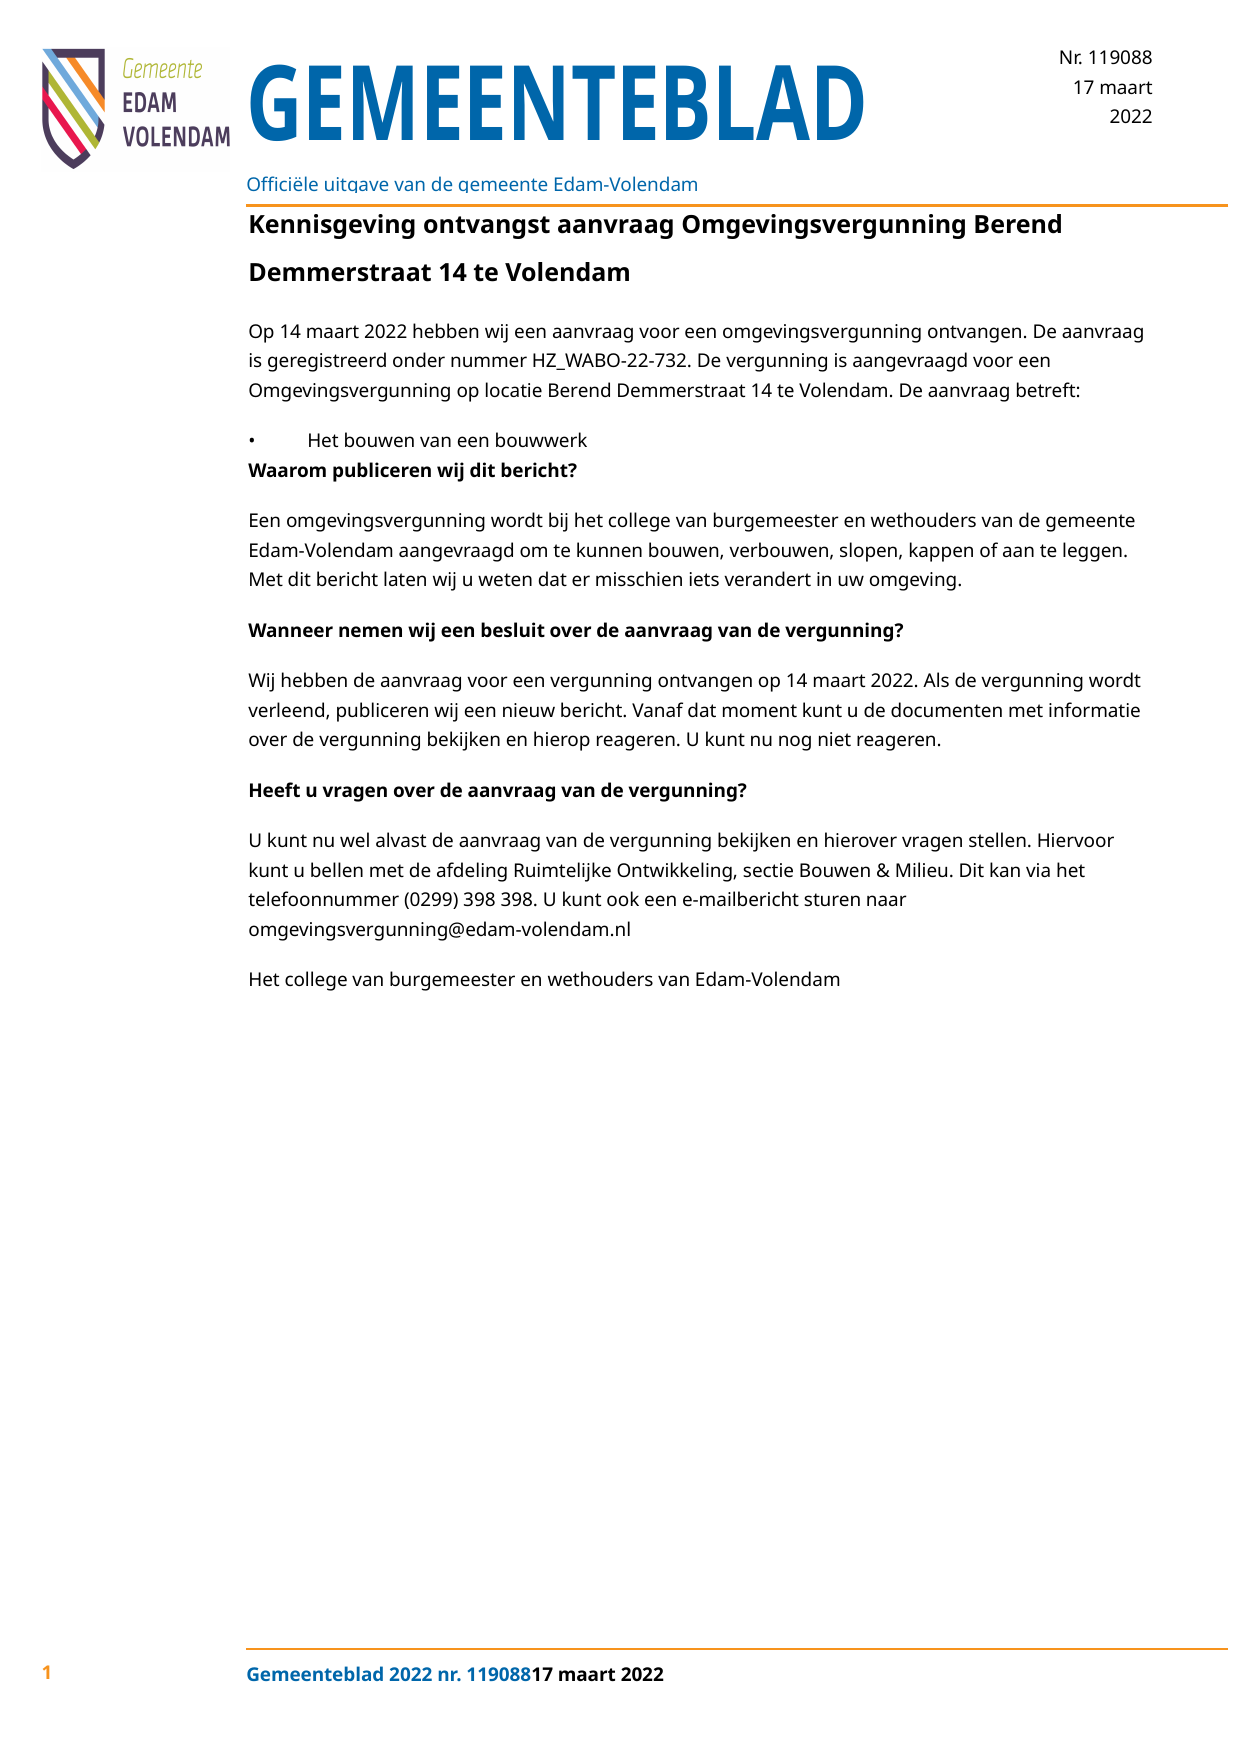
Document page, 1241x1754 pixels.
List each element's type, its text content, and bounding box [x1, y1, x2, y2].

text U kunt nu wel alvast de aanvraag van de vergunning bekijken en hierover vragen stellen. Hiervoor kunt u bellen met de afdeling Ruimtelijke Ontwikkeling, sectie Bouwen & Milieu. Dit kan via het telefoonnummer (0299) 398 398. U kunt ook een e-mailbericht sturen naar omgevingsvergunning@edam-volendam.nl [248, 827, 1152, 942]
list Het bouwen van een bouwwerk [248, 427, 1152, 453]
text Een omgevingsvergunning wordt bij het college van burgemeester en wethouders van de gemeente Edam-Volendam aangevraagd om te kunnen bouwen, verbouwen, slopen, kappen of aan te leggen. Met dit bericht laten wij u weten dat er misschien iets verandert in uw omgeving. [248, 507, 1152, 592]
text Heeft u vragen over de aanvraag van de vergunning? [248, 777, 1152, 803]
text Wanneer nemen wij een besluit over de aanvraag van de vergunning? [248, 617, 1152, 643]
text Kennisgeving ontvangst aanvraag Omgevingsvergunning Berend Demmerstraat 14 te Volendam [248, 207, 1152, 288]
text Het college van burgemeester en wethouders van Edam-Volendam [248, 967, 1152, 992]
text Waarom publiceren wij dit bericht? [248, 457, 1152, 483]
text Op 14 maart 2022 hebben wij een aanvraag voor een omgevingsvergunning ontvangen. De aanvraag is geregistreerd onder nummer HZ_WABO-22-732. De vergunning is aangevraagd voor een Omgevingsvergunning op locatie Berend Demmerstraat 14 te Volendam. De aanvraag betreft: [248, 318, 1152, 403]
picture [41, 47, 231, 172]
text Wij hebben de aanvraag voor een vergunning ontvangen op 14 maart 2022. Als de vergunning wordt verleend, publiceren wij een nieuw bericht. Vanaf dat moment kunt u de documenten met informatie over de vergunning bekijken en hierop reageren. U kunt nu nog niet reageren. [248, 667, 1152, 752]
